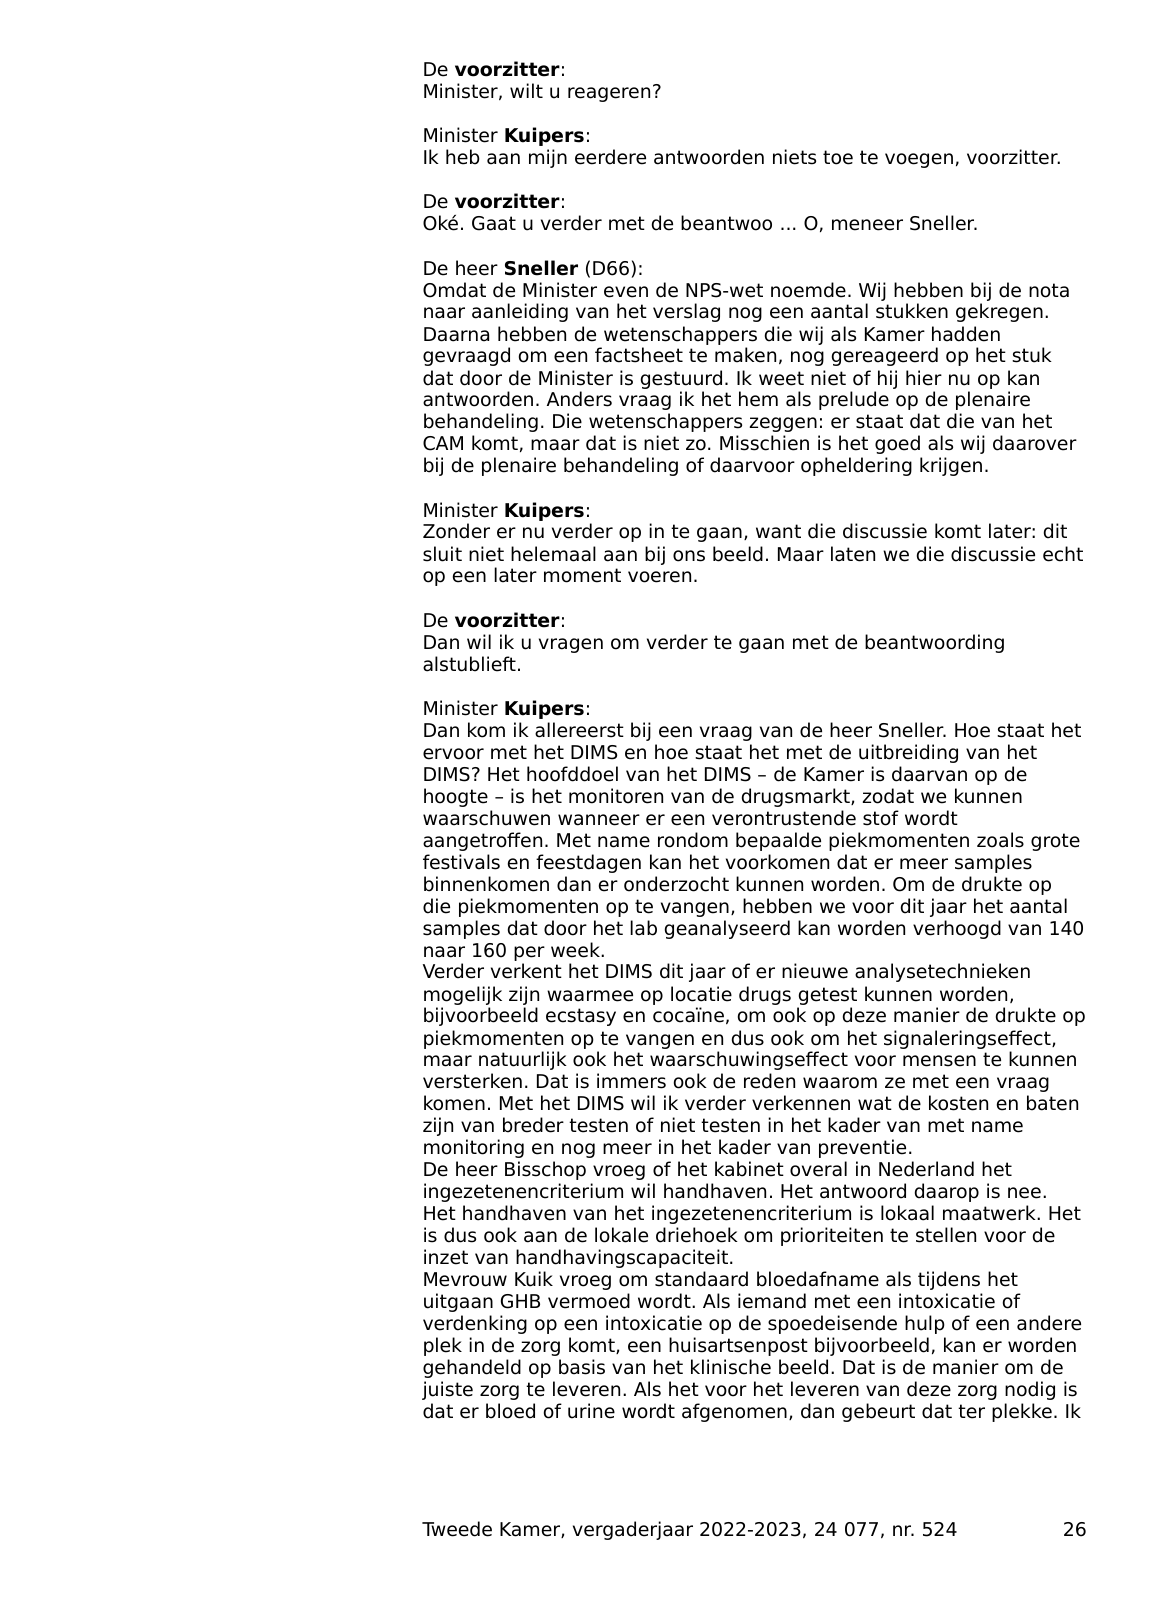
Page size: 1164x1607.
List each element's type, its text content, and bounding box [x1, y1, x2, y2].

text Dan kom ik allereerst bij een vraag van de heer Sneller. Hoe staat het ervoor met het DIMS en hoe staat het met de uitbreiding van het DIMS? Het hoofddoel van het DIMS – de Kamer is daarvan op de hoogte – is het monitoren van de drugsmarkt, zodat we kunnen waarschuwen wanneer er een verontrustende stof wordt aangetroffen. Met name rondom bepaalde piekmomenten zoals grote festivals en feestdagen kan het voorkomen dat er meer samples binnenkomen dan er onderzocht kunnen worden. Om de drukte op die piekmomenten op te vangen, hebben we voor dit jaar het aantal samples dat door het lab geanalyseerd kan worden verhoogd van 140 naar 160 per week. [422, 720, 1087, 961]
text Omdat de Minister even de NPS-wet noemde. Wij hebben bij de nota naar aanleiding van het verslag nog een aantal stukken gekregen. Daarna hebben de wetenschappers die wij als Kamer hadden gevraagd om een factsheet te maken, nog gereageerd op het stuk dat door de Minister is gestuurd. Ik weet niet of hij hier nu op kan antwoorden. Anders vraag ik het hem als prelude op de plenaire behandeling. Die wetenschappers zeggen: er staat dat die van het CAM komt, maar dat is niet zo. Misschien is het goed als wij daarover bij de plenaire behandeling of daarvoor opheldering krijgen. [422, 279, 1087, 477]
text Mevrouw Kuik vroeg om standaard bloedafname als tijdens het uitgaan GHB vermoed wordt. Als iemand met een intoxicatie of verdenking op een intoxicatie op de spoedeisende hulp of een andere plek in de zorg komt, een huisartsenpost bijvoorbeeld, kan er worden gehandeld op basis van het klinische beeld. Dat is de manier om de juiste zorg te leveren. Als het voor het leveren van deze zorg nodig is dat er bloed of urine wordt afgenomen, dan gebeurt dat ter plekke. Ik [422, 1269, 1087, 1423]
text De heer Bisschop vroeg of het kabinet overal in Nederland het ingezetenencriterium wil handhaven. Het antwoord daarop is nee. Het handhaven van het ingezetenencriterium is lokaal maatwerk. Het is dus ook aan de lokale driehoek om prioriteiten te stellen voor de inzet van handhavingscapaciteit. [422, 1159, 1087, 1269]
text Verder verkent het DIMS dit jaar of er nieuwe analysetechnieken mogelijk zijn waarmee op locatie drugs getest kunnen worden, bijvoorbeeld ecstasy en cocaïne, om ook op deze manier de drukte op piekmomenten op te vangen en dus ook om het signaleringseffect, maar natuurlijk ook het waarschuwingseffect voor mensen te kunnen versterken. Dat is immers ook de reden waarom ze met een vraag komen. Met het DIMS wil ik verder verkennen wat de kosten en baten zijn van breder testen of niet testen in het kader van met name monitoring en nog meer in het kader van preventie. [422, 961, 1087, 1159]
text De voorzitter: [422, 191, 1087, 213]
text De voorzitter: [422, 59, 1087, 81]
text Minister, wilt u reageren? [422, 81, 1087, 103]
text Minister Kuipers: [422, 125, 1087, 147]
text De heer Sneller (D66): [422, 257, 1087, 279]
text Minister Kuipers: [422, 499, 1087, 521]
text Dan wil ik u vragen om verder te gaan met de beantwoording alstublieft. [422, 632, 1087, 676]
text Minister Kuipers: [422, 698, 1087, 720]
text Zonder er nu verder op in te gaan, want die discussie komt later: dit sluit niet helemaal aan bij ons beeld. Maar laten we die discussie echt op een later moment voeren. [422, 521, 1087, 587]
text Ik heb aan mijn eerdere antwoorden niets toe te voegen, voorzitter. [422, 147, 1087, 169]
text De voorzitter: [422, 609, 1087, 632]
text Oké. Gaat u verder met de beantwoo ... O, meneer Sneller. [422, 213, 1087, 235]
